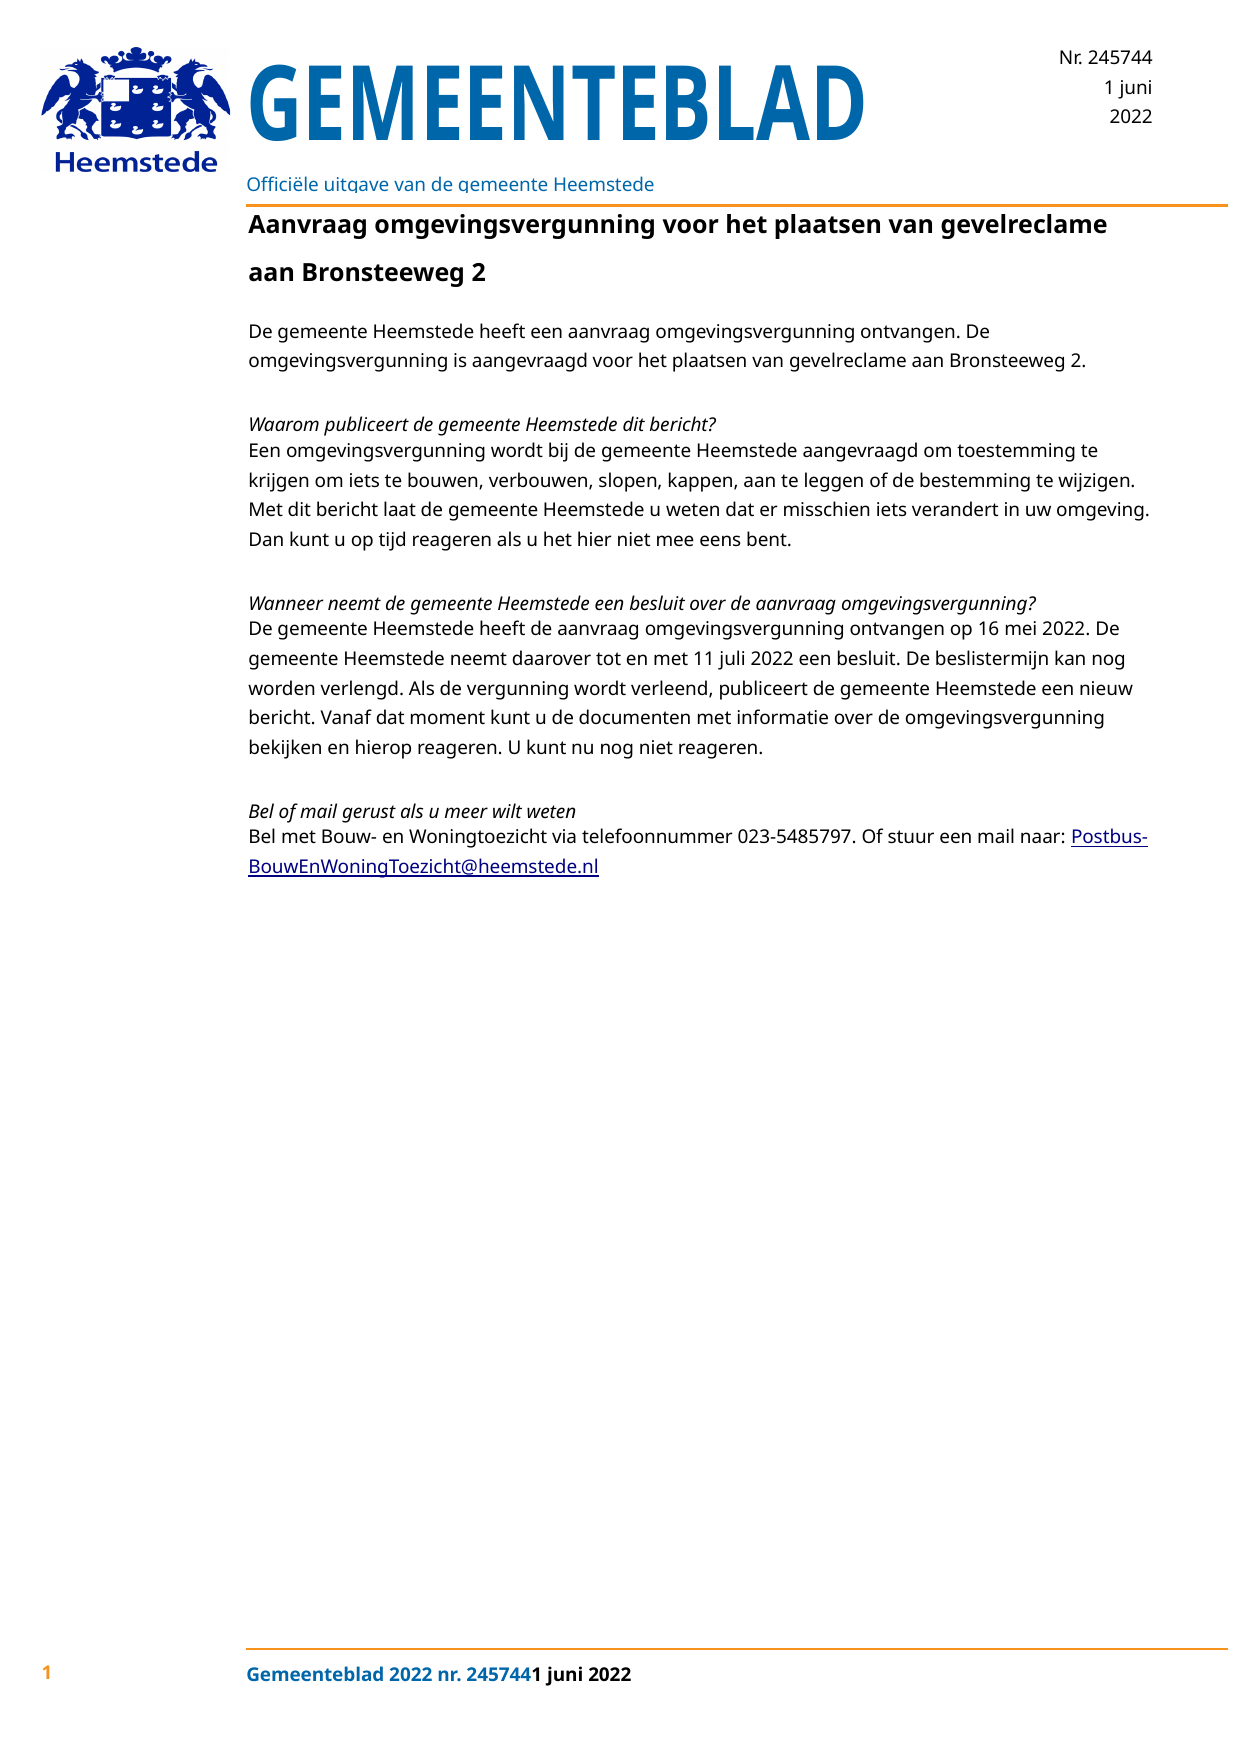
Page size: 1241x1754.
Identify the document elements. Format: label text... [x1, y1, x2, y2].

picture [41, 47, 231, 172]
text Bel of mail gerust als u meer wilt weten [248, 798, 1152, 824]
text De gemeente Heemstede heeft een aanvraag omgevingsvergunning ontvangen. De omgevingsvergunning is aangevraagd voor het plaatsen van gevelreclame aan Bronsteeweg 2. [248, 318, 1152, 373]
text Aanvraag omgevingsvergunning voor het plaatsen van gevelreclame aan Bronsteeweg 2 [248, 207, 1152, 288]
text De gemeente Heemstede heeft de aanvraag omgevingsvergunning ontvangen op 16 mei 2022. De gemeente Heemstede neemt daarover tot en met 11 juli 2022 een besluit. De beslistermijn kan nog worden verlengd. Als de vergunning wordt verleend, publiceert de gemeente Heemstede een nieuw bericht. Vanaf dat moment kunt u de documenten met informatie over de omgevingsvergunning bekijken en hierop reageren. U kunt nu nog niet reageren. [248, 616, 1152, 760]
text Wanneer neemt de gemeente Heemstede een besluit over de aanvraag omgevingsvergunning? [248, 590, 1152, 616]
text Een omgevingsvergunning wordt bij de gemeente Heemstede aangevraagd om toestemming te krijgen om iets te bouwen, verbouwen, slopen, kappen, aan te leggen of de bestemming te wijzigen. Met dit bericht laat de gemeente Heemstede u weten dat er misschien iets verandert in uw omgeving. Dan kunt u op tijd reageren als u het hier niet mee eens bent. [248, 437, 1152, 552]
text Bel met Bouw- en Woningtoezicht via telefoonnummer 023-5485797. Of stuur een mail naar: Postbus-BouwEnWoningToezicht@heemstede.nl [248, 824, 1152, 879]
text Waarom publiceert de gemeente Heemstede dit bericht? [248, 411, 1152, 437]
